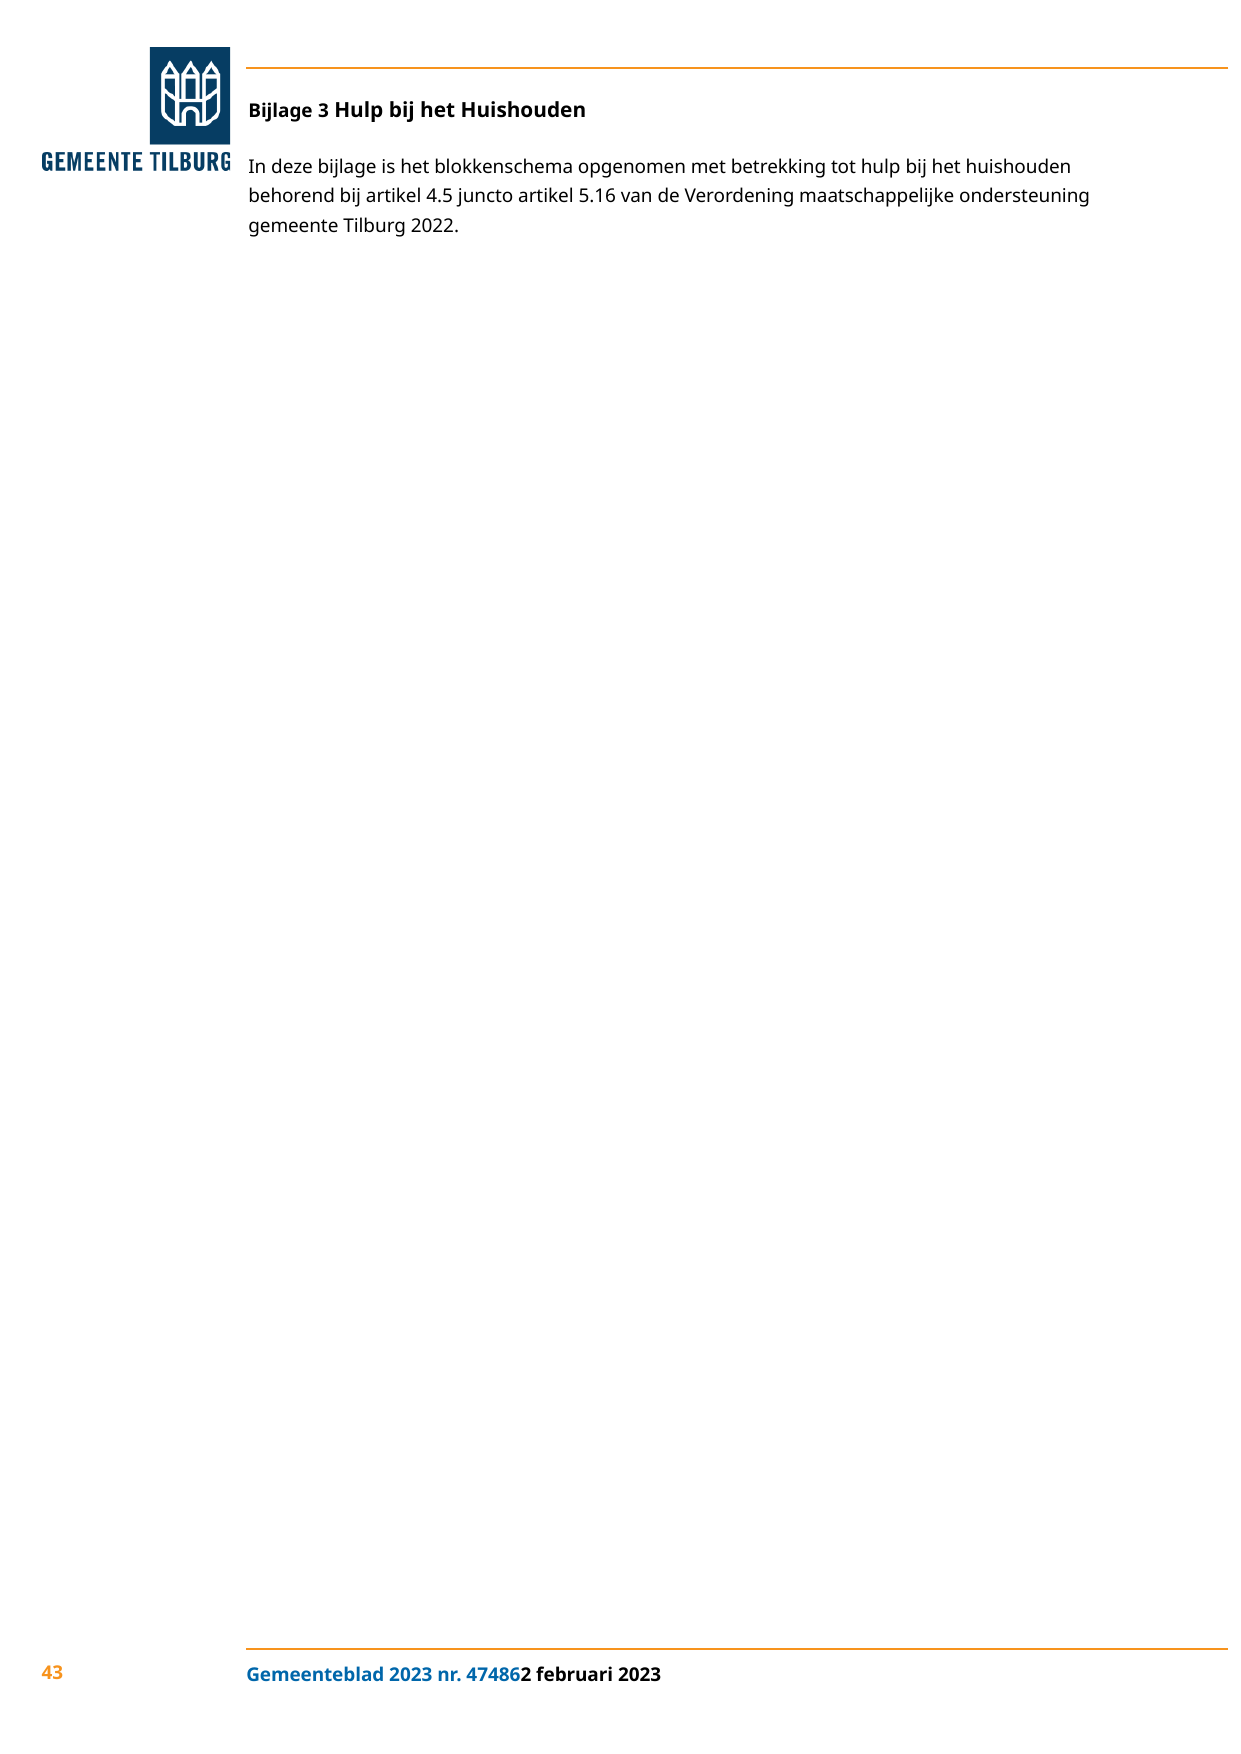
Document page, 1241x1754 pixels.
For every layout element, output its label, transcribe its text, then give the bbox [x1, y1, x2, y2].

text In deze bijlage is het blokkenschema opgenomen met betrekking tot hulp bij het huishouden behorend bij artikel 4.5 juncto artikel 5.16 van de Verordening maatschappelijke ondersteuning gemeente Tilburg 2022. [248, 153, 1152, 238]
picture [41, 47, 231, 172]
text Bijlage 3 Hulp bij het Huishouden [248, 95, 1152, 123]
